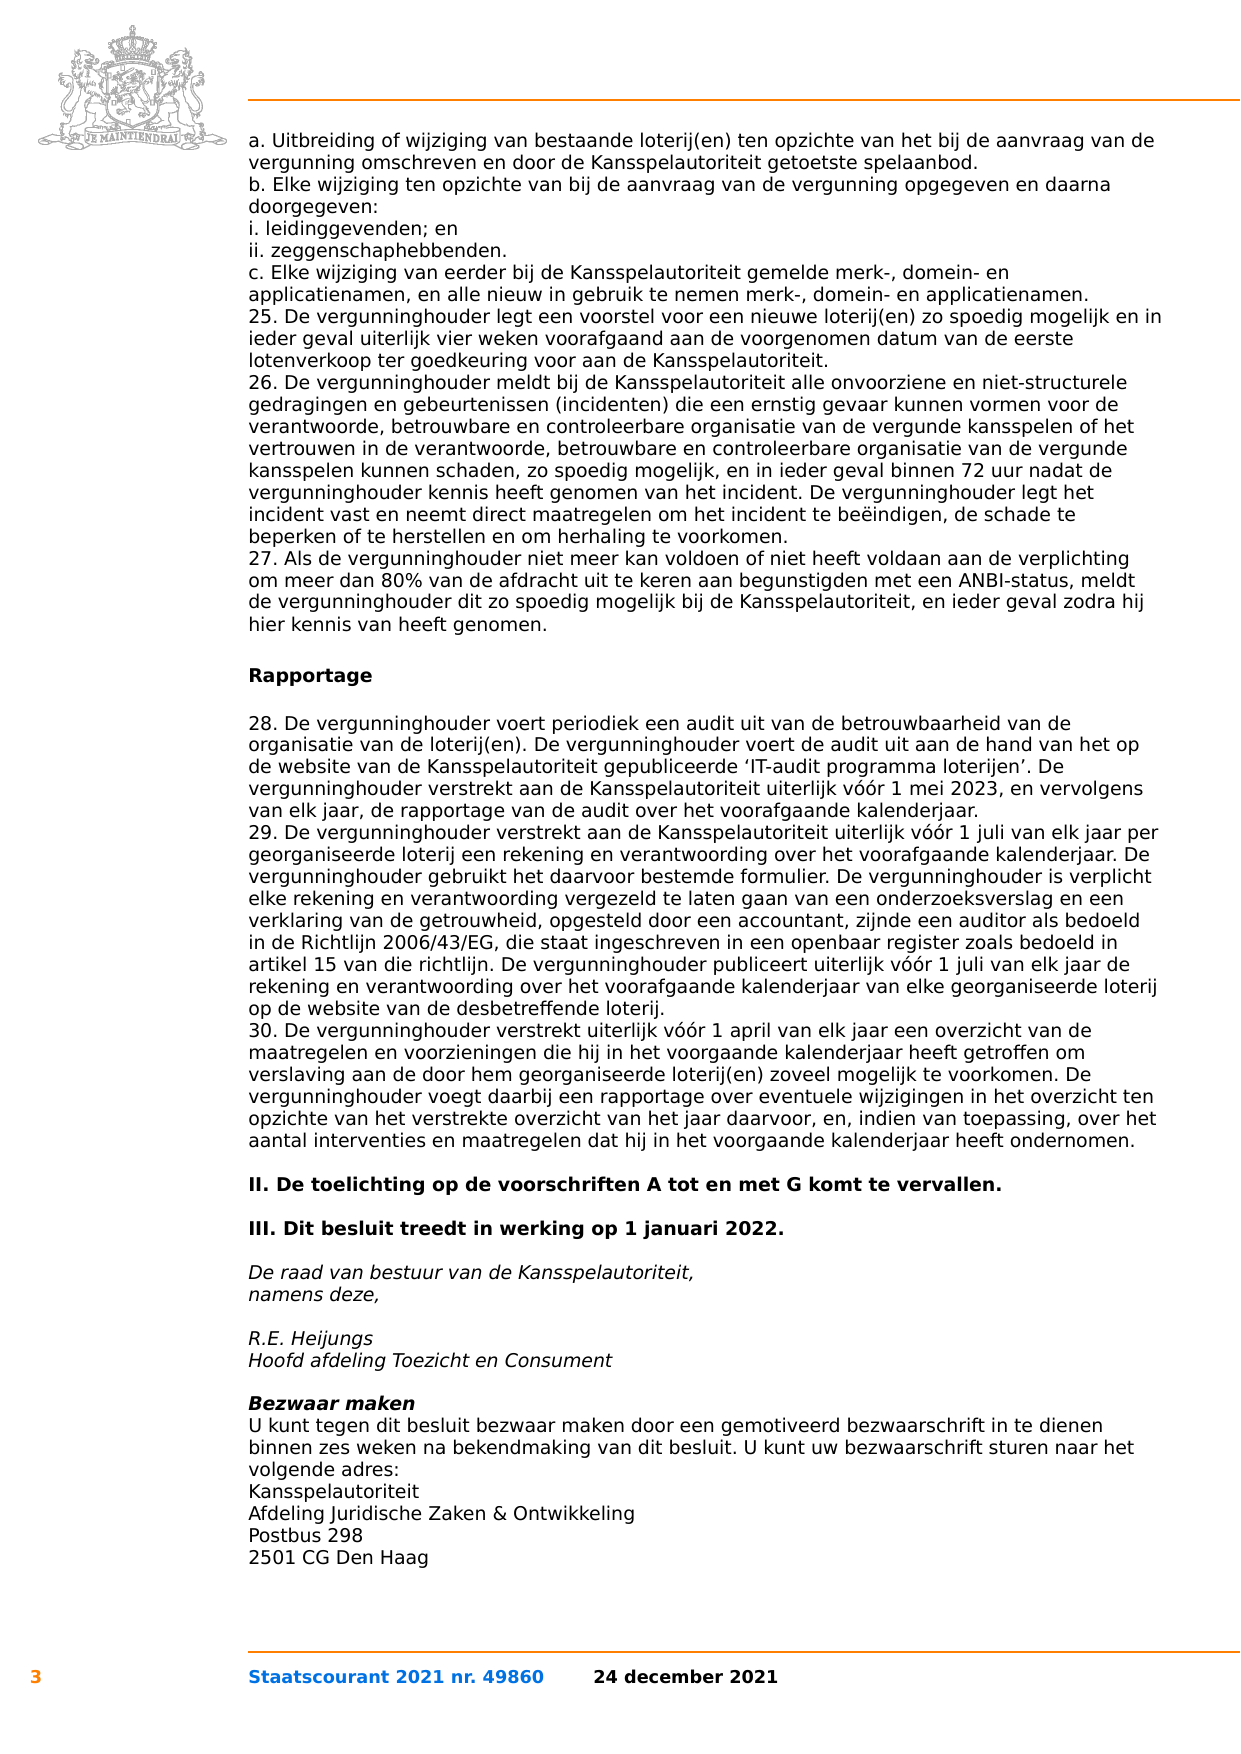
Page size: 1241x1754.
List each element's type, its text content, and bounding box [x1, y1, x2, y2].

text 25. De vergunninghouder legt een voorstel voor een nieuwe loterij(en) zo spoedig mogelijk en in ieder geval uiterlijk vier weken voorafgaand aan de voorgenomen datum van de eerste lotenverkoop ter goedkeuring voor aan de Kansspelautoriteit. [248, 306, 1163, 372]
text 2501 CG Den Haag [248, 1547, 1163, 1569]
text c. Elke wijziging van eerder bij de Kansspelautoriteit gemelde merk-, domein- en applicatienamen, en alle nieuw in gebruik te nemen merk-, domein- en applicatienamen. [248, 262, 1163, 306]
text ii. zeggenschaphebbenden. [248, 240, 1163, 262]
text Bezwaar maken [248, 1393, 1163, 1415]
text 30. De vergunninghouder verstrekt uiterlijk vóór 1 april van elk jaar een overzicht van de maatregelen en voorzieningen die hij in het voorgaande kalenderjaar heeft getroffen om verslaving aan de door hem georganiseerde loterij(en) zoveel mogelijk te voorkomen. De vergunninghouder voegt daarbij een rapportage over eventuele wijzigingen in het overzicht ten opzichte van het verstrekte overzicht van het jaar daarvoor, en, indien van toepassing, over het aantal interventies en maatregelen dat hij in het voorgaande kalenderjaar heeft ondernomen. [248, 1020, 1163, 1152]
text 27. Als de vergunninghouder niet meer kan voldoen of niet heeft voldaan aan de verplichting om meer dan 80% van de afdracht uit te keren aan begunstigden met een ANBI-status, meldt de vergunninghouder dit zo spoedig mogelijk bij de Kansspelautoriteit, en ieder geval zodra hij hier kennis van heeft genomen. [248, 547, 1163, 635]
text 28. De vergunninghouder voert periodiek een audit uit van de betrouwbaarheid van de organisatie van de loterij(en). De vergunninghouder voert de audit uit aan de hand van het op de website van de Kansspelautoriteit gepubliceerde ‘IT-audit programma loterijen’. De vergunninghouder verstrekt aan de Kansspelautoriteit uiterlijk vóór 1 mei 2023, en vervolgens van elk jaar, de rapportage van de audit over het voorafgaande kalenderjaar. [248, 712, 1163, 822]
text De raad van bestuur van de Kansspelautoriteit, namens deze, R.E. Heijungs Hoofd afdeling Toezicht en Consument [248, 1262, 1163, 1371]
picture [38, 25, 227, 150]
subtitle Rapportage [248, 665, 1163, 687]
text b. Elke wijziging ten opzichte van bij de aanvraag van de vergunning opgegeven en daarna doorgegeven: [248, 174, 1163, 218]
text a. Uitbreiding of wijziging van bestaande loterij(en) ten opzichte van het bij de aanvraag van de vergunning omschreven en door de Kansspelautoriteit getoetste spelaanbod. [248, 130, 1163, 174]
text III. Dit besluit treedt in werking op 1 januari 2022. [248, 1218, 1163, 1240]
text Afdeling Juridische Zaken & Ontwikkeling [248, 1503, 1163, 1525]
text II. De toelichting op de voorschriften A tot en met G komt te vervallen. [248, 1174, 1163, 1196]
text 26. De vergunninghouder meldt bij de Kansspelautoriteit alle onvoorziene en niet-structurele gedragingen en gebeurtenissen (incidenten) die een ernstig gevaar kunnen vormen voor de verantwoorde, betrouwbare en controleerbare organisatie van de vergunde kansspelen of het vertrouwen in de verantwoorde, betrouwbare en controleerbare organisatie van de vergunde kansspelen kunnen schaden, zo spoedig mogelijk, en in ieder geval binnen 72 uur nadat de vergunninghouder kennis heeft genomen van het incident. De vergunninghouder legt het incident vast en neemt direct maatregelen om het incident te beëindigen, de schade te beperken of te herstellen en om herhaling te voorkomen. [248, 372, 1163, 547]
text i. leidinggevenden; en [248, 218, 1163, 240]
text Postbus 298 [248, 1525, 1163, 1547]
text 29. De vergunninghouder verstrekt aan de Kansspelautoriteit uiterlijk vóór 1 juli van elk jaar per georganiseerde loterij een rekening en verantwoording over het voorafgaande kalenderjaar. De vergunninghouder gebruikt het daarvoor bestemde formulier. De vergunninghouder is verplicht elke rekening en verantwoording vergezeld te laten gaan van een onderzoeksverslag en een verklaring van de getrouwheid, opgesteld door een accountant, zijnde een auditor als bedoeld in de Richtlijn 2006/43/EG, die staat ingeschreven in een openbaar register zoals bedoeld in artikel 15 van die richtlijn. De vergunninghouder publiceert uiterlijk vóór 1 juli van elk jaar de rekening en verantwoording over het voorafgaande kalenderjaar van elke georganiseerde loterij op de website van de desbetreffende loterij. [248, 822, 1163, 1020]
text U kunt tegen dit besluit bezwaar maken door een gemotiveerd bezwaarschrift in te dienen binnen zes weken na bekendmaking van dit besluit. U kunt uw bezwaarschrift sturen naar het volgende adres: [248, 1415, 1163, 1481]
text Kansspelautoriteit [248, 1481, 1163, 1503]
